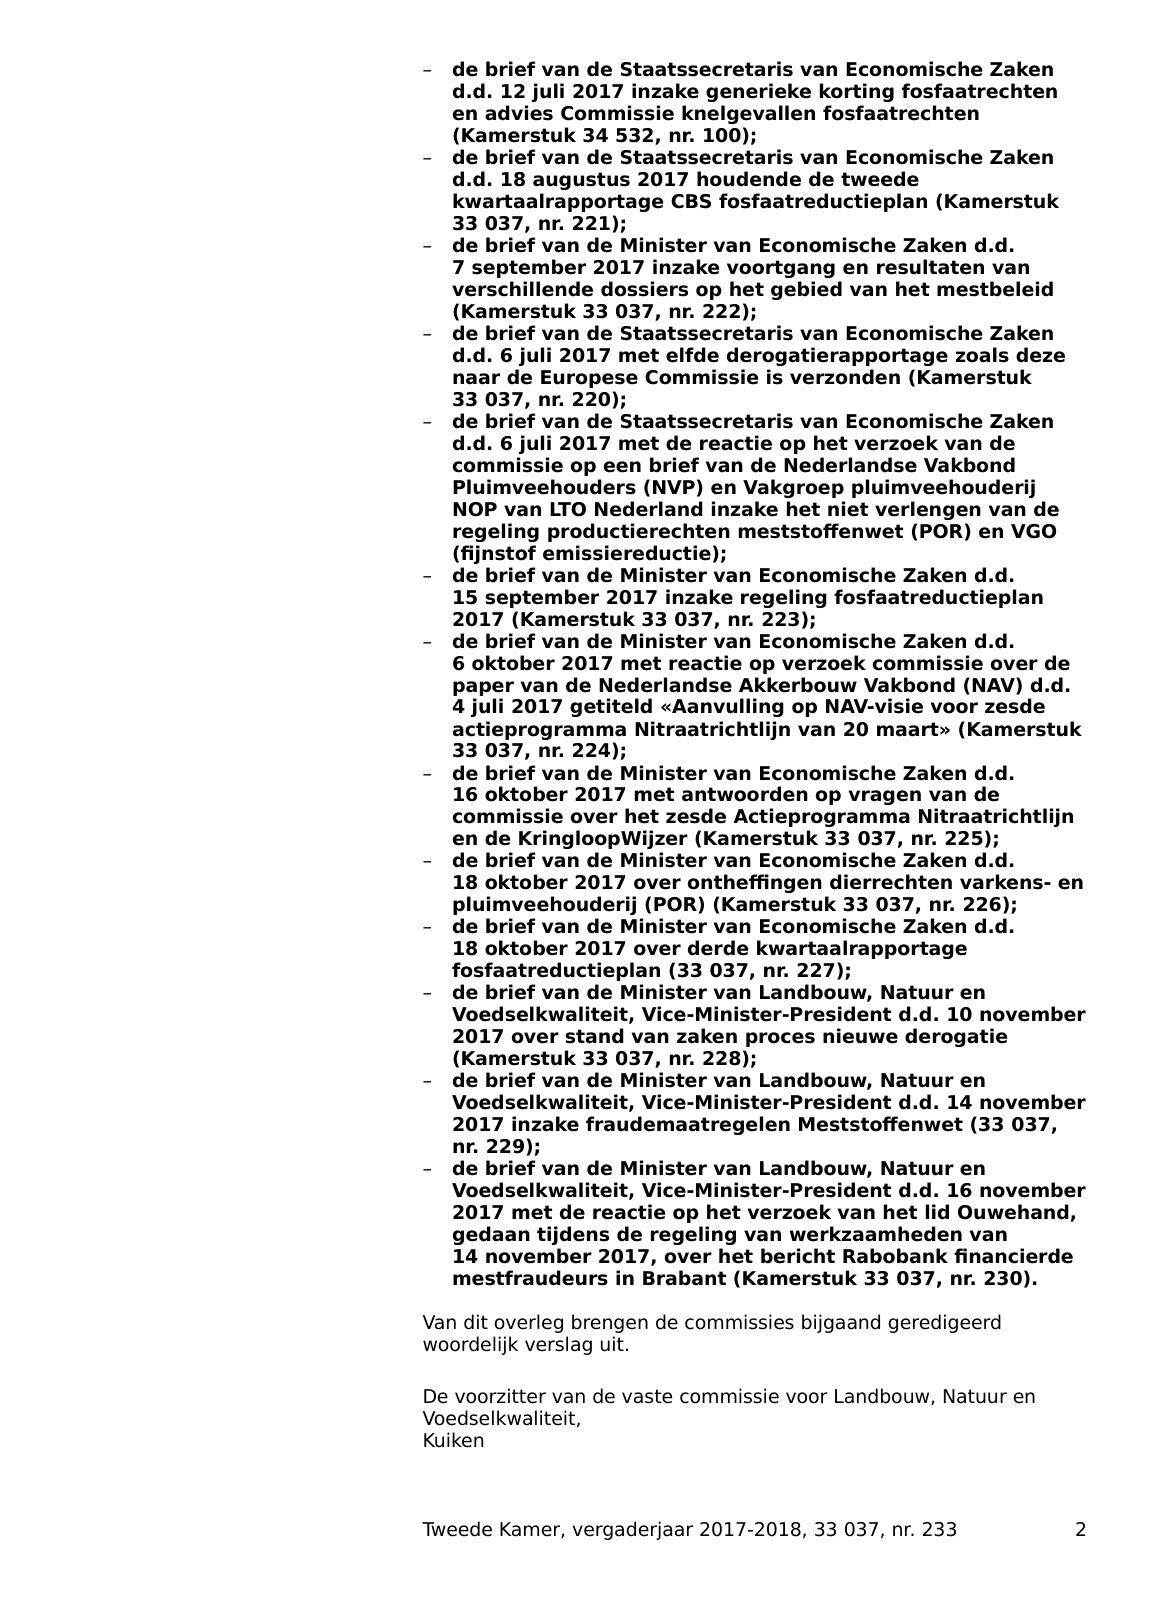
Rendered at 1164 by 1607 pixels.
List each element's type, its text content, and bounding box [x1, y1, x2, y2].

text Van dit overleg brengen de commissies bijgaand geredigeerd woordelijk verslag uit. [422, 1312, 1087, 1356]
text – de brief van de Minister van Landbouw, Natuur en Voedselkwaliteit, Vice-Minister-President d.d. 16 november 2017 met de reactie op het verzoek van het lid Ouwehand, gedaan tijdens de regeling van werkzaamheden van 14 november 2017, over het bericht Rabobank financierde mestfraudeurs in Brabant (Kamerstuk 33 037, nr. 230). [422, 1158, 1087, 1290]
text – de brief van de Minister van Economische Zaken d.d. 16 oktober 2017 met antwoorden op vragen van de commissie over het zesde Actieprogramma Nitraatrichtlijn en de KringloopWijzer (Kamerstuk 33 037, nr. 225); [422, 762, 1087, 850]
text – de brief van de Staatssecretaris van Economische Zaken d.d. 6 juli 2017 met elfde derogatierapportage zoals deze naar de Europese Commissie is verzonden (Kamerstuk 33 037, nr. 220); [422, 323, 1087, 411]
text – de brief van de Minister van Landbouw, Natuur en Voedselkwaliteit, Vice-Minister-President d.d. 10 november 2017 over stand van zaken proces nieuwe derogatie (Kamerstuk 33 037, nr. 228); [422, 982, 1087, 1070]
text De voorzitter van de vaste commissie voor Landbouw, Natuur en Voedselkwaliteit, Kuiken [422, 1386, 1087, 1452]
text – de brief van de Minister van Economische Zaken d.d. 15 september 2017 inzake regeling fosfaatreductieplan 2017 (Kamerstuk 33 037, nr. 223); [422, 564, 1087, 631]
text – de brief van de Staatssecretaris van Economische Zaken d.d. 6 juli 2017 met de reactie op het verzoek van de commissie op een brief van de Nederlandse Vakbond Pluimveehouders (NVP) en Vakgroep pluimveehouderij NOP van LTO Nederland inzake het niet verlengen van de regeling productierechten meststoffenwet (POR) en VGO (fijnstof emissiereductie); [422, 411, 1087, 564]
text – de brief van de Minister van Economische Zaken d.d. 18 oktober 2017 over ontheffingen dierrechten varkens- en pluimveehouderij (POR) (Kamerstuk 33 037, nr. 226); [422, 850, 1087, 916]
text – de brief van de Staatssecretaris van Economische Zaken d.d. 18 augustus 2017 houdende de tweede kwartaalrapportage CBS fosfaatreductieplan (Kamerstuk 33 037, nr. 221); [422, 147, 1087, 235]
text – de brief van de Minister van Economische Zaken d.d. 6 oktober 2017 met reactie op verzoek commissie over de paper van de Nederlandse Akkerbouw Vakbond (NAV) d.d. 4 juli 2017 getiteld «Aanvulling op NAV-visie voor zesde actieprogramma Nitraatrichtlijn van 20 maart» (Kamerstuk 33 037, nr. 224); [422, 631, 1087, 762]
text – de brief van de Minister van Economische Zaken d.d. 7 september 2017 inzake voortgang en resultaten van verschillende dossiers op het gebied van het mestbeleid (Kamerstuk 33 037, nr. 222); [422, 235, 1087, 323]
text – de brief van de Minister van Economische Zaken d.d. 18 oktober 2017 over derde kwartaalrapportage fosfaatreductieplan (33 037, nr. 227); [422, 916, 1087, 982]
text – de brief van de Minister van Landbouw, Natuur en Voedselkwaliteit, Vice-Minister-President d.d. 14 november 2017 inzake fraudemaatregelen Meststoffenwet (33 037, nr. 229); [422, 1070, 1087, 1158]
text – de brief van de Staatssecretaris van Economische Zaken d.d. 12 juli 2017 inzake generieke korting fosfaatrechten en advies Commissie knelgevallen fosfaatrechten (Kamerstuk 34 532, nr. 100); [422, 59, 1087, 147]
